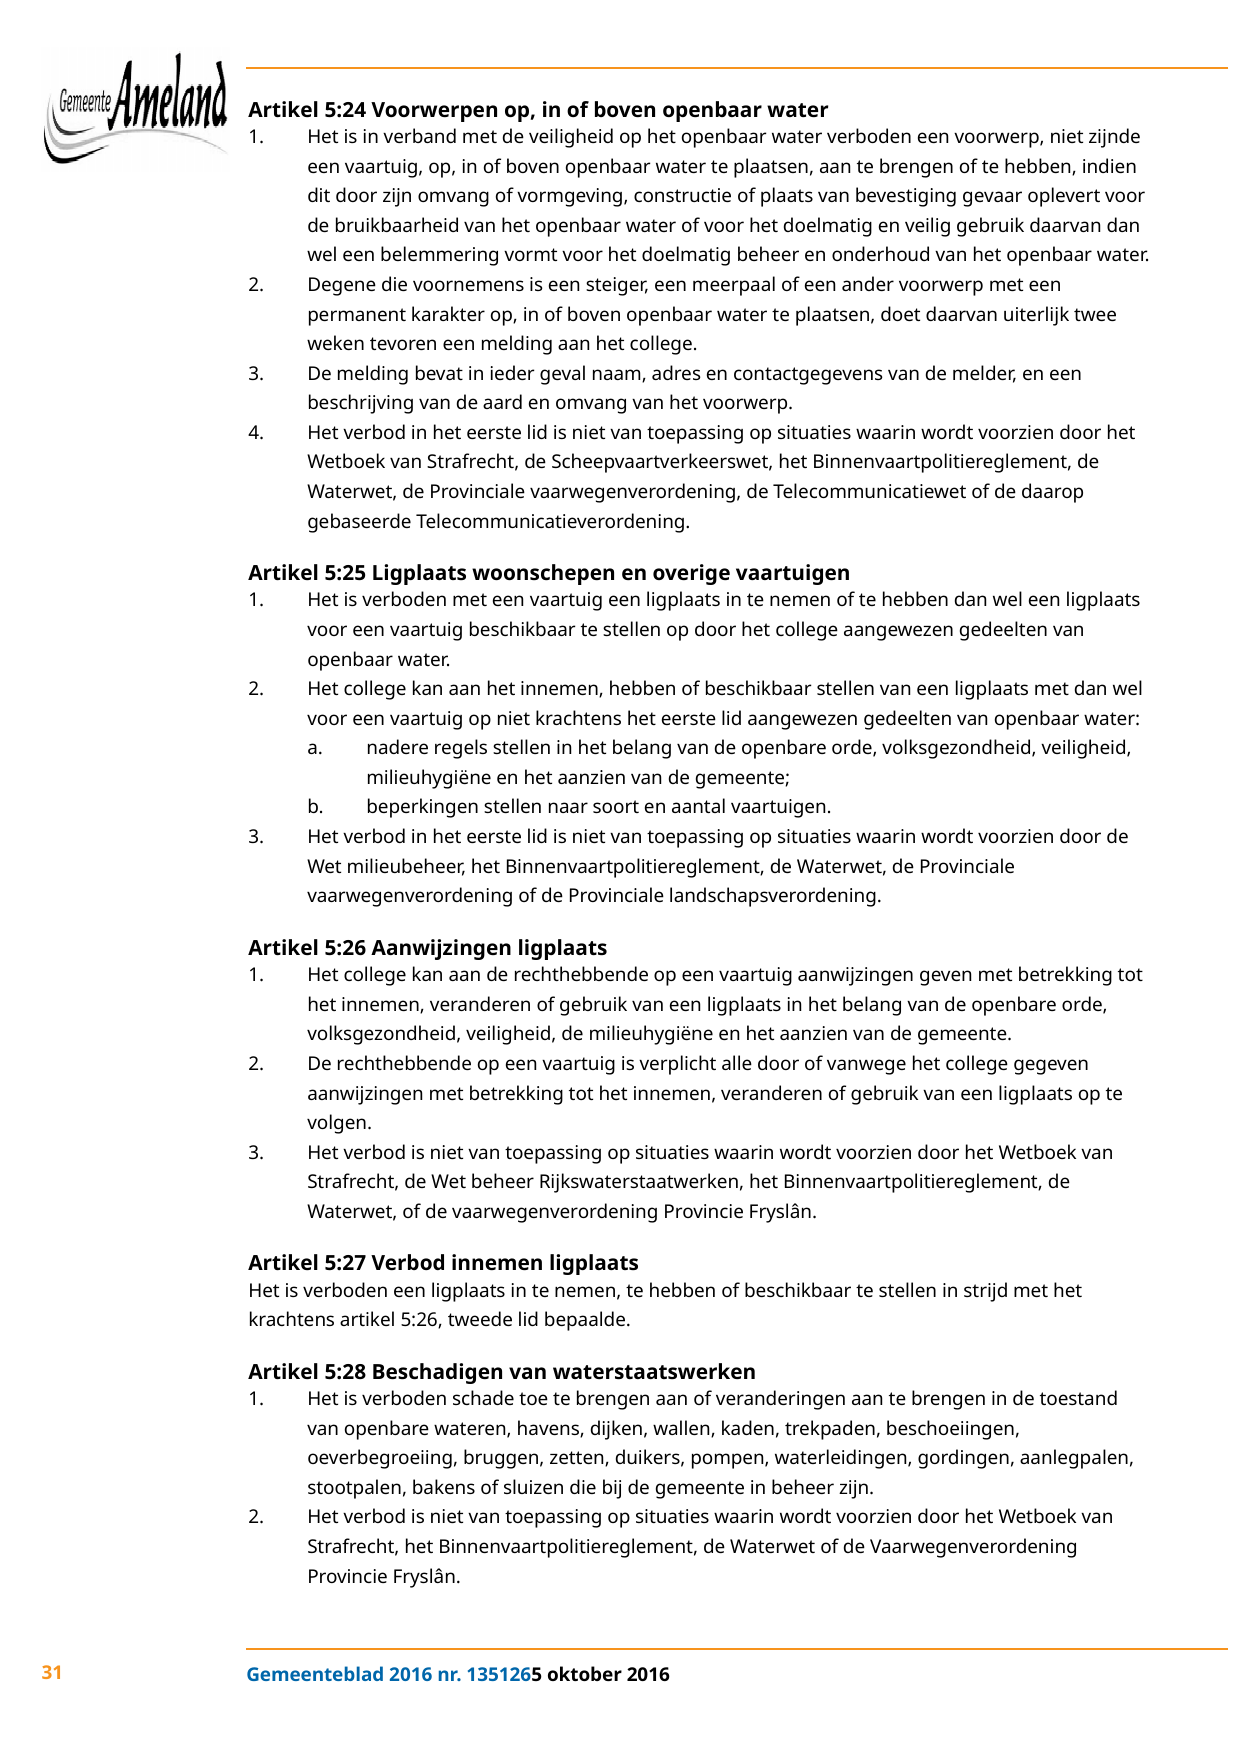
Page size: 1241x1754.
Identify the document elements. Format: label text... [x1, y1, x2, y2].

list Het verbod in het eerste lid is niet van toepassing op situaties waarin wordt voorzien door de Wet milieubeheer, het Binnenvaartpolitiereglement, de Waterwet, de Provinciale vaarwegenverordening of de Provinciale landschapsverordening. [248, 823, 1152, 908]
list De rechthebbende op een vaartuig is verplicht alle door of vanwege het college gegeven aanwijzingen met betrekking tot het innemen, veranderen of gebruik van een ligplaats op te volgen. [248, 1050, 1152, 1135]
text Het is verboden een ligplaats in te nemen, te hebben of beschikbaar te stellen in strijd met het krachtens artikel 5:26, tweede lid bepaalde. [248, 1277, 1152, 1332]
text Artikel 5:25 Ligplaats woonschepen en overige vaartuigen [248, 558, 1152, 587]
list Degene die voornemens is een steiger, een meerpaal of een ander voorwerp met een permanent karakter op, in of boven openbaar water te plaatsen, doet daarvan uiterlijk twee weken tevoren een melding aan het college. [248, 271, 1152, 356]
text Artikel 5:27 Verbod innemen ligplaats [248, 1248, 1152, 1277]
list Het verbod in het eerste lid is niet van toepassing op situaties waarin wordt voorzien door het Wetboek van Strafrecht, de Scheepvaartverkeerswet, het Binnenvaartpolitiereglement, de Waterwet, de Provinciale vaarwegenverordening, de Telecommunicatiewet of de daarop gebaseerde Telecommunicatieverordening. [248, 419, 1152, 533]
list nadere regels stellen in het belang van de openbare orde, volksgezondheid, veiligheid, milieuhygiëne en het aanzien van de gemeente; [307, 734, 1152, 790]
text Artikel 5:26 Aanwijzingen ligplaats [248, 933, 1152, 961]
text Artikel 5:28 Beschadigen van waterstaatswerken [248, 1357, 1152, 1385]
list beperkingen stellen naar soort en aantal vaartuigen. [307, 794, 1152, 819]
list Het verbod is niet van toepassing op situaties waarin wordt voorzien door het Wetboek van Strafrecht, het Binnenvaartpolitiereglement, de Waterwet of de Vaarwegenverordening Provincie Fryslân. [248, 1504, 1152, 1588]
list Het college kan aan het innemen, hebben of beschikbaar stellen van een ligplaats met dan wel voor een vaartuig op niet krachtens het eerste lid aangewezen gedeelten van openbaar water: [248, 675, 1152, 731]
list Het is in verband met de veiligheid op het openbaar water verboden een voorwerp, niet zijnde een vaartuig, op, in of boven openbaar water te plaatsen, aan te brengen of te hebben, indien dit door zijn omvang of vormgeving, constructie of plaats van bevestiging gevaar oplevert voor de bruikbaarheid van het openbaar water of voor het doelmatig en veilig gebruik daarvan dan wel een belemmering vormt voor het doelmatig beheer en onderhoud van het openbaar water. [248, 123, 1152, 267]
picture [41, 47, 231, 172]
list Het is verboden schade toe te brengen aan of veranderingen aan te brengen in de toestand van openbare wateren, havens, dijken, wallen, kaden, trekpaden, beschoeiingen, oeverbegroeiing, bruggen, zetten, duikers, pompen, waterleidingen, gordingen, aanlegpalen, stootpalen, bakens of sluizen die bij de gemeente in beheer zijn. [248, 1385, 1152, 1500]
list Het is verboden met een vaartuig een ligplaats in te nemen of te hebben dan wel een ligplaats voor een vaartuig beschikbaar te stellen op door het college aangewezen gedeelten van openbaar water. [248, 587, 1152, 672]
text Artikel 5:24 Voorwerpen op, in of boven openbaar water [248, 95, 1152, 123]
list Het verbod is niet van toepassing op situaties waarin wordt voorzien door het Wetboek van Strafrecht, de Wet beheer Rijkswaterstaatwerken, het Binnenvaartpolitiereglement, de Waterwet, of de vaarwegenverordening Provincie Fryslân. [248, 1139, 1152, 1224]
list De melding bevat in ieder geval naam, adres en contactgegevens van de melder, en een beschrijving van de aard en omvang van het voorwerp. [248, 360, 1152, 415]
list Het college kan aan de rechthebbende op een vaartuig aanwijzingen geven met betrekking tot het innemen, veranderen of gebruik van een ligplaats in het belang van de openbare orde, volksgezondheid, veiligheid, de milieuhygiëne en het aanzien van de gemeente. [248, 961, 1152, 1046]
